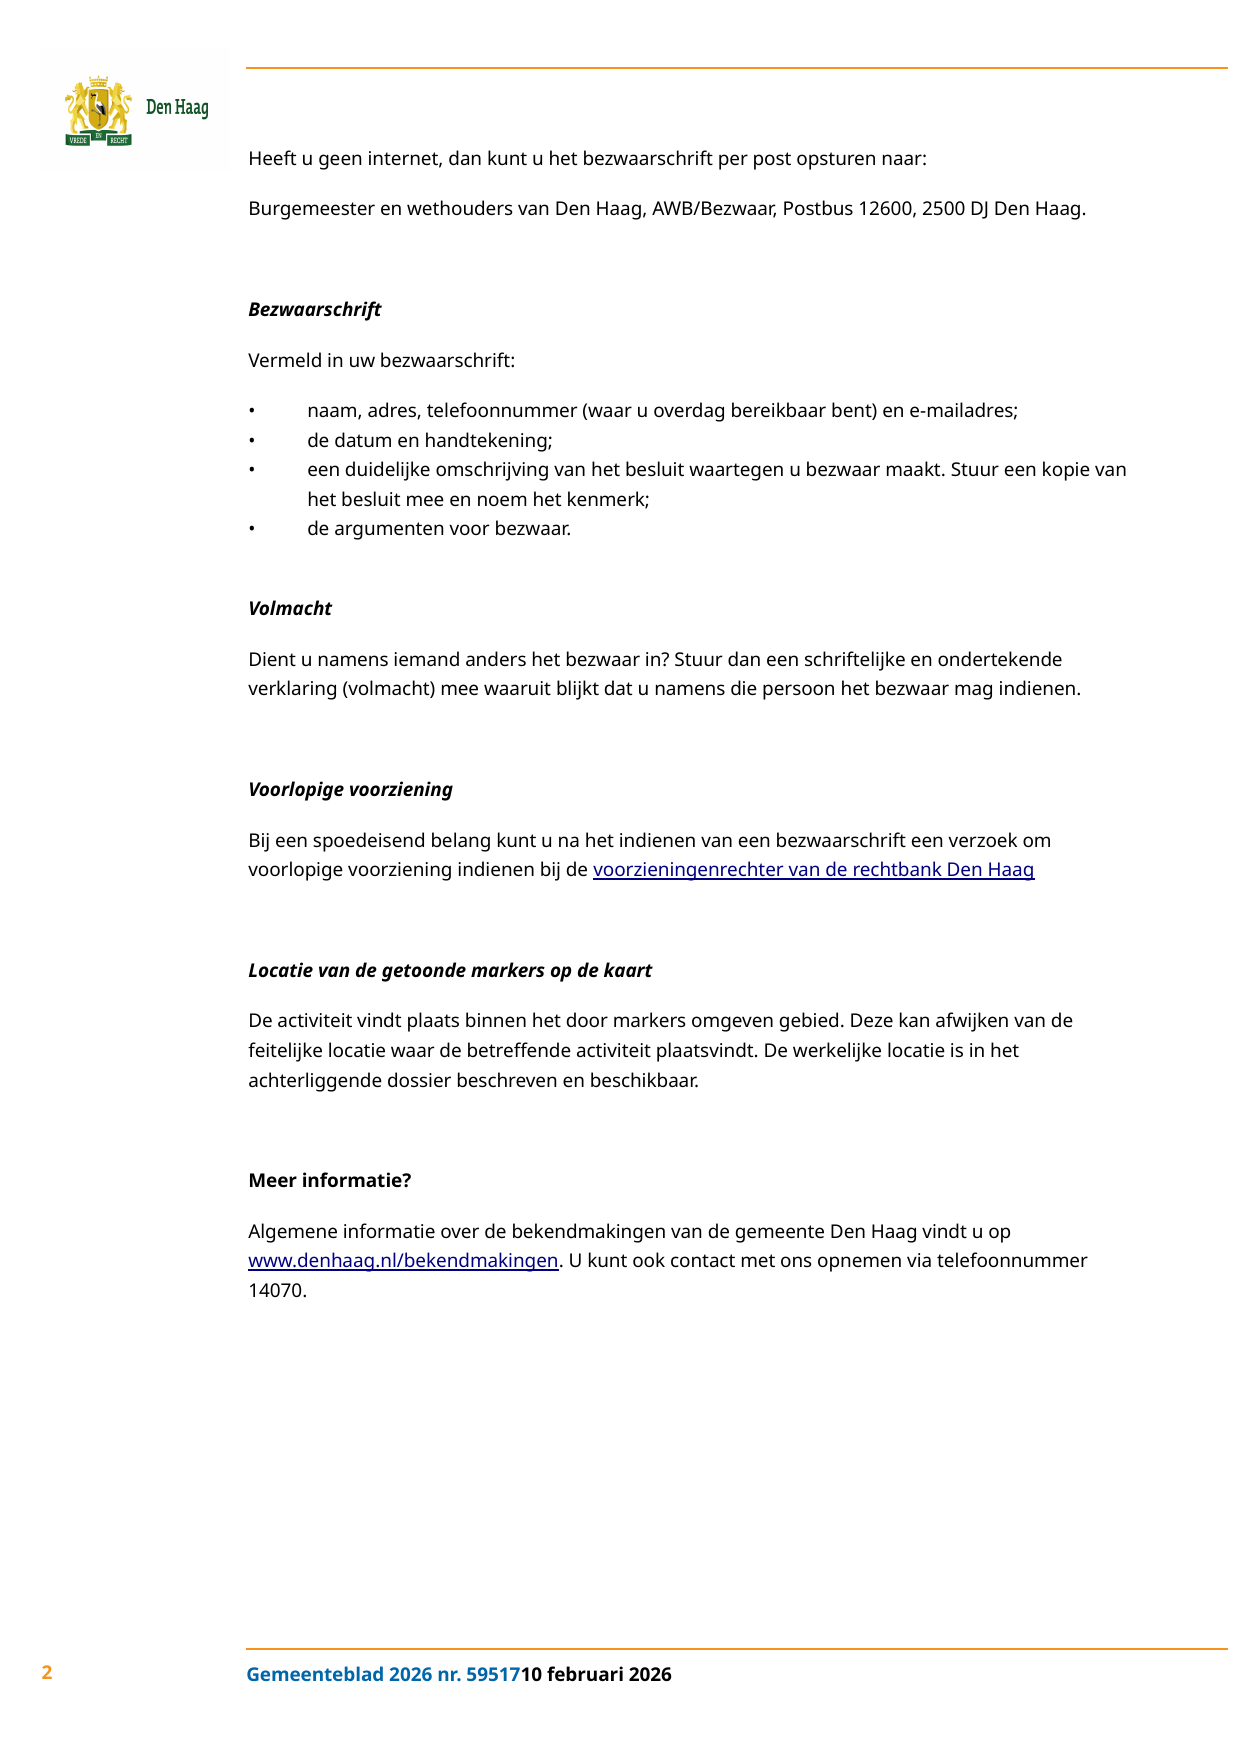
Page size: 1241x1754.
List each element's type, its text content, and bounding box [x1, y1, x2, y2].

picture [41, 47, 231, 172]
text Heeft u geen internet, dan kunt u het bezwaarschrift per post opsturen naar: [248, 145, 1152, 171]
text Volmacht [248, 596, 1152, 621]
list naam, adres, telefoonnummer (waar u overdag bereikbaar bent) en e-mailadres; [248, 397, 1152, 423]
text Voorlopige voorziening [248, 776, 1152, 802]
text Dient u namens iemand anders het bezwaar in? Stuur dan een schriftelijke en ondertekende verklaring (volmacht) mee waaruit blijkt dat u namens die persoon het bezwaar mag indienen. [248, 646, 1152, 701]
text Locatie van de getoonde markers op de kaart [248, 957, 1152, 983]
list de datum en handtekening; [248, 427, 1152, 453]
text De activiteit vindt plaats binnen het door markers omgeven gebied. Deze kan afwijken van de feitelijke locatie waar de betreffende activiteit plaatsvindt. De werkelijke locatie is in het achterliggende dossier beschreven en beschikbaar. [248, 1008, 1152, 1093]
list de argumenten voor bezwaar. [248, 516, 1152, 541]
text Bij een spoedeisend belang kunt u na het indienen van een bezwaarschrift een verzoek om voorlopige voorziening indienen bij de voorzieningenrechter van de rechtbank Den Haag [248, 827, 1152, 882]
list een duidelijke omschrijving van het besluit waartegen u bezwaar maakt. Stuur een kopie van het besluit mee en noem het kenmerk; [248, 456, 1152, 512]
text Vermeld in uw bezwaarschrift: [248, 347, 1152, 373]
text Bezwaarschrift [248, 296, 1152, 322]
text Meer informatie? [248, 1168, 1152, 1193]
text Algemene informatie over de bekendmakingen van de gemeente Den Haag vindt u op www.denhaag.nl/bekendmakingen. U kunt ook contact met ons opnemen via telefoonnummer 14070. [248, 1218, 1152, 1303]
text Burgemeester en wethouders van Den Haag, AWB/Bezwaar, Postbus 12600, 2500 DJ Den Haag. [248, 196, 1152, 221]
